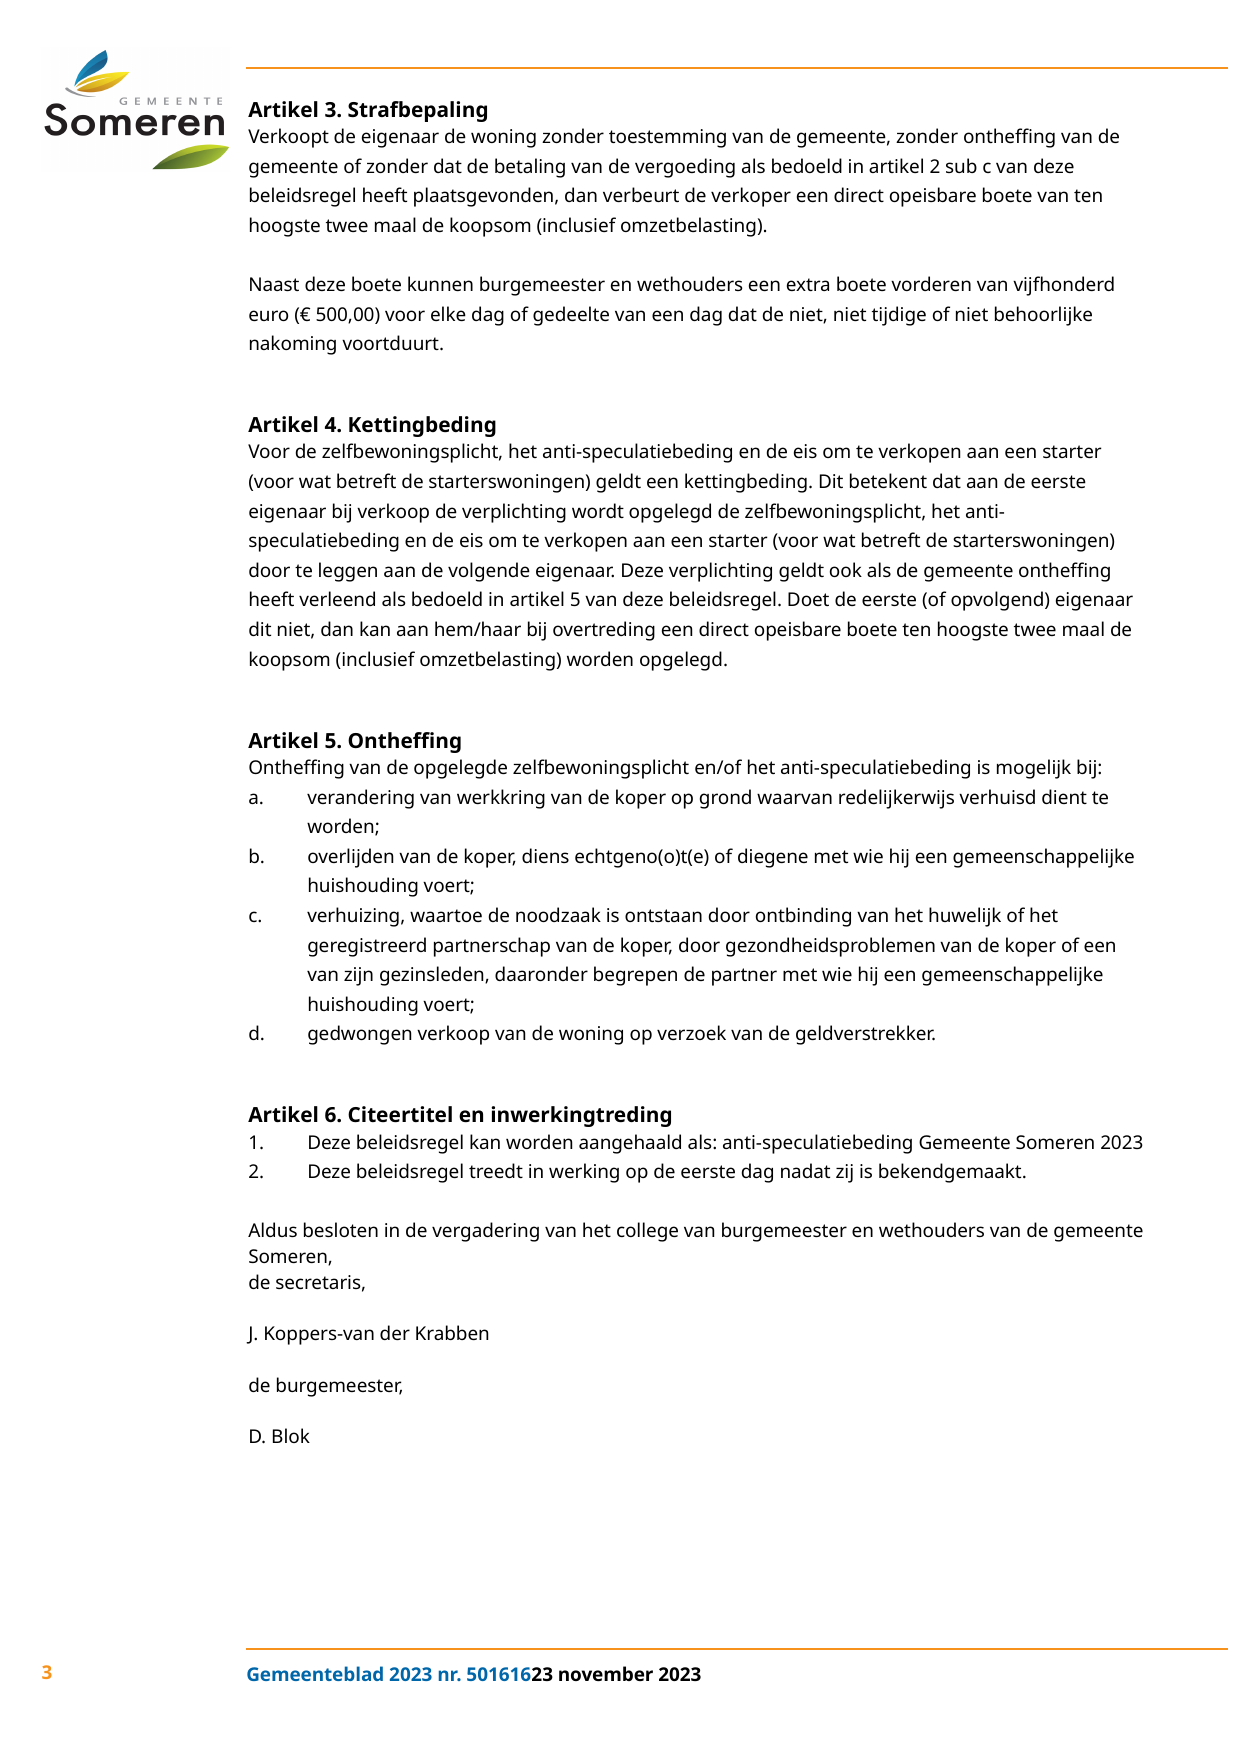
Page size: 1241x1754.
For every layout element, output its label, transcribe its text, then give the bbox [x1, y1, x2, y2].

text Verkoopt de eigenaar de woning zonder toestemming van de gemeente, zonder ontheffing van de gemeente of zonder dat de betaling van de vergoeding als bedoeld in artikel 2 sub c van deze beleidsregel heeft plaatsgevonden, dan verbeurt de verkoper een direct opeisbare boete van ten hoogste twee maal de koopsom (inclusief omzetbelasting). [248, 123, 1152, 238]
text Artikel 5. Ontheffing [248, 726, 1152, 754]
text de secretaris, [248, 1269, 1152, 1295]
text Artikel 6. Citeertitel en inwerkingtreding [248, 1101, 1152, 1129]
text de burgemeester, [248, 1372, 1152, 1398]
text J. Koppers-van der Krabben [248, 1321, 1152, 1346]
picture [41, 47, 231, 172]
text Artikel 3. Strafbepaling [248, 95, 1152, 123]
list gedwongen verkoop van de woning op verzoek van de geldverstrekker. [248, 1021, 1152, 1046]
list overlijden van de koper, diens echtgeno(o)t(e) of diegene met wie hij een gemeenschappelijke huishouding voert; [248, 843, 1152, 898]
list verhuizing, waartoe de noodzaak is ontstaan door ontbinding van het huwelijk of het geregistreerd partnerschap van de koper, door gezondheidsproblemen van de koper of een van zijn gezinsleden, daaronder begrepen de partner met wie hij een gemeenschappelijke huishouding voert; [248, 902, 1152, 1017]
text Voor de zelfbewoningsplicht, het anti-speculatiebeding en de eis om te verkopen aan een starter (voor wat betreft de starterswoningen) geldt een kettingbeding. Dit betekent dat aan de eerste eigenaar bij verkoop de verplichting wordt opgelegd de zelfbewoningsplicht, het anti-speculatiebeding en de eis om te verkopen aan een starter (voor wat betreft de starterswoningen) door te leggen aan de volgende eigenaar. Deze verplichting geldt ook als de gemeente ontheffing heeft verleend als bedoeld in artikel 5 van deze beleidsregel. Doet de eerste (of opvolgend) eigenaar dit niet, dan kan aan hem/haar bij overtreding een direct opeisbare boete ten hoogste twee maal de koopsom (inclusief omzetbelasting) worden opgelegd. [248, 439, 1152, 672]
text Naast deze boete kunnen burgemeester en wethouders een extra boete vorderen van vijfhonderd euro (€ 500,00) voor elke dag of gedeelte van een dag dat de niet, niet tijdige of niet behoorlijke nakoming voortduurt. [248, 271, 1152, 356]
list verandering van werkkring van de koper op grond waarvan redelijkerwijs verhuisd dient te worden; [248, 784, 1152, 839]
text D. Blok [248, 1423, 1152, 1449]
list Deze beleidsregel kan worden aangehaald als: anti-speculatiebeding Gemeente Someren 2023 [248, 1129, 1152, 1155]
text Artikel 4. Kettingbeding [248, 410, 1152, 439]
text Ontheffing van de opgelegde zelfbewoningsplicht en/of het anti-speculatiebeding is mogelijk bij: [248, 754, 1152, 780]
text Aldus besloten in de vergadering van het college van burgemeester en wethouders van de gemeente Someren, [248, 1218, 1152, 1269]
list Deze beleidsregel treedt in werking op de eerste dag nadat zij is bekendgemaakt. [248, 1158, 1152, 1184]
